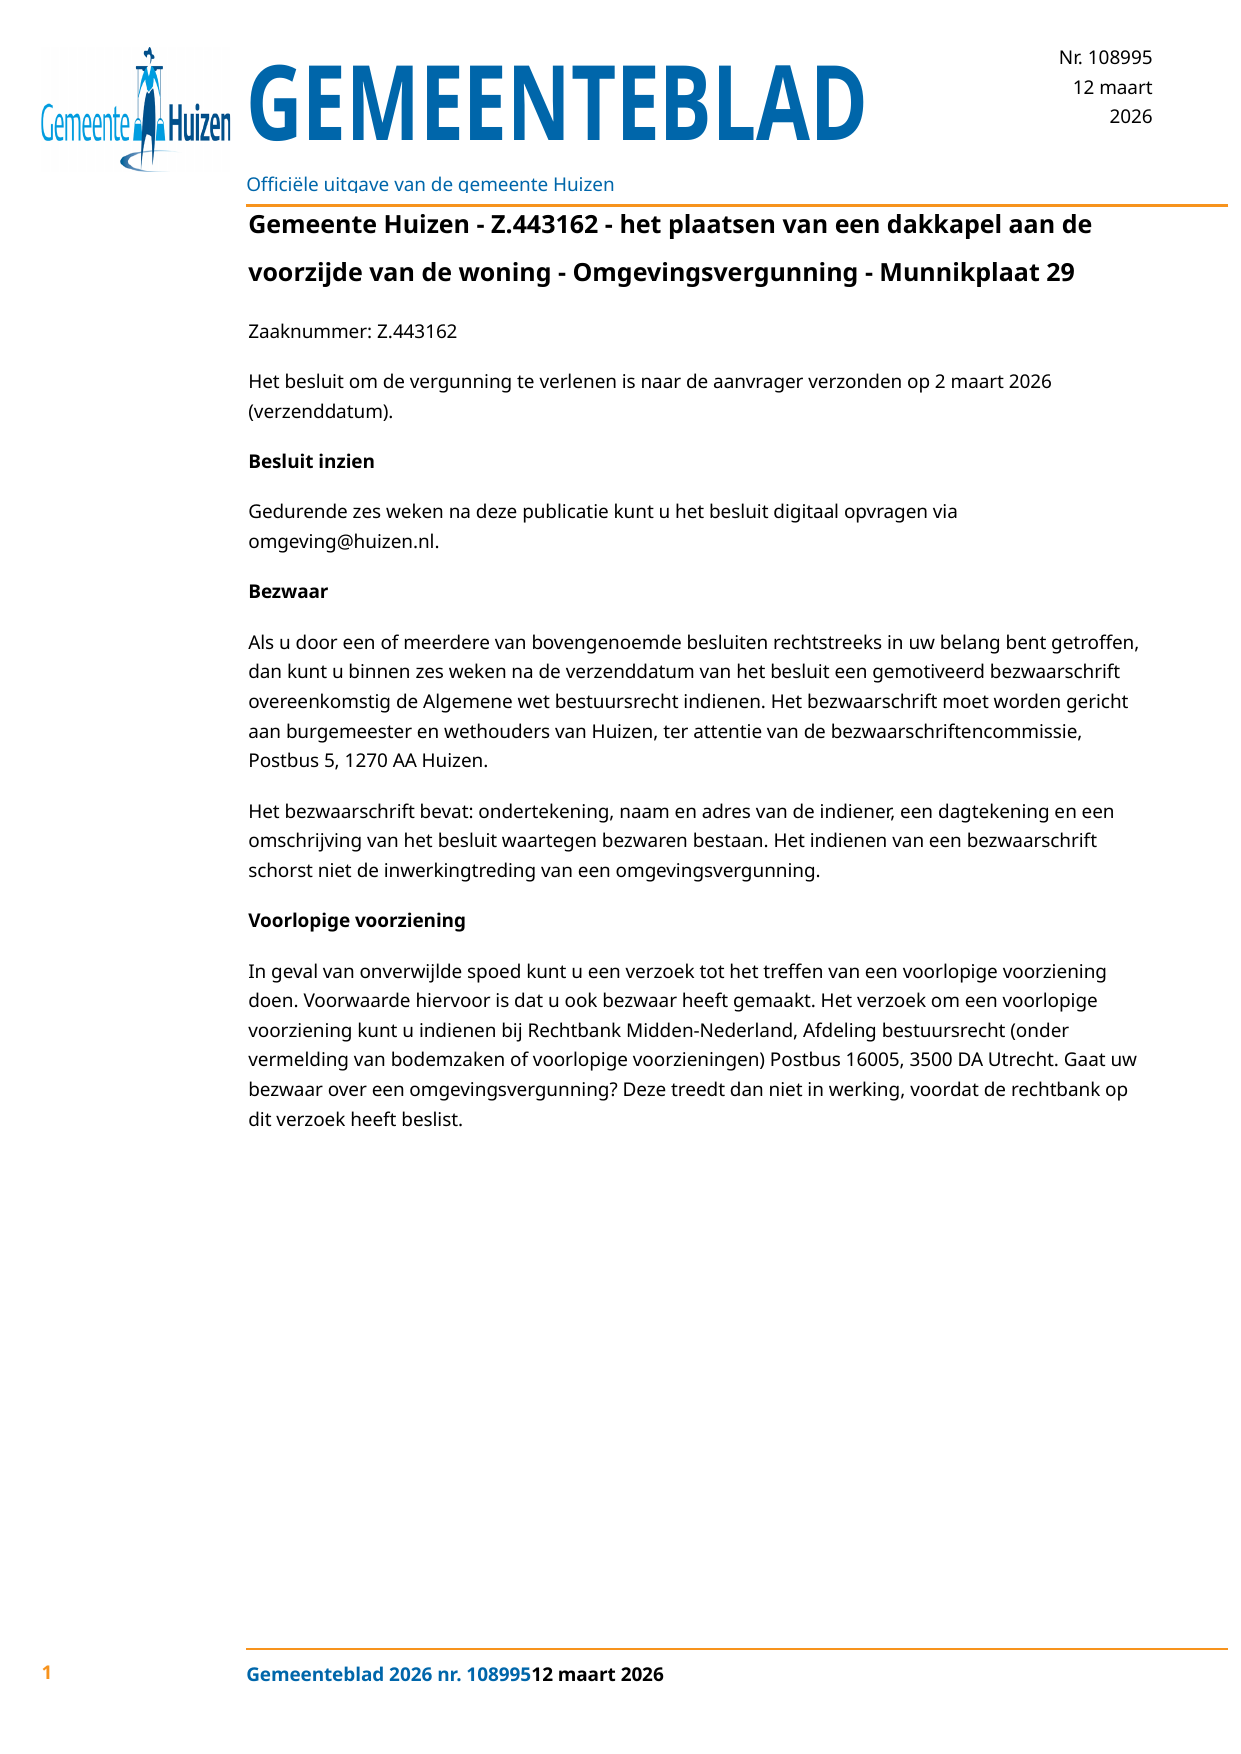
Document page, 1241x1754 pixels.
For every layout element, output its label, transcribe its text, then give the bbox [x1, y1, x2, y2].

text Het besluit om de vergunning te verlenen is naar de aanvrager verzonden op 2 maart 2026 (verzenddatum). [248, 368, 1152, 424]
text Gemeente Huizen - Z.443162 - het plaatsen van een dakkapel aan de voorzijde van de woning - Omgevingsvergunning - Munnikplaat 29 [248, 207, 1152, 288]
text Voorlopige voorziening [248, 907, 1152, 933]
text In geval van onverwijlde spoed kunt u een verzoek tot het treffen van een voorlopige voorziening doen. Voorwaarde hiervoor is dat u ook bezwaar heeft gemaakt. Het verzoek om een voorlopige voorziening kunt u indienen bij Rechtbank Midden-Nederland, Afdeling bestuursrecht (onder vermelding van bodemzaken of voorlopige voorzieningen) Postbus 16005, 3500 DA Utrecht. Gaat uw bezwaar over een omgevingsvergunning? Deze treedt dan niet in werking, voordat de rechtbank op dit verzoek heeft beslist. [248, 958, 1152, 1132]
text Gedurende zes weken na deze publicatie kunt u het besluit digitaal opvragen via omgeving@huizen.nl. [248, 499, 1152, 554]
text Als u door een of meerdere van bovengenoemde besluiten rechtstreeks in uw belang bent getroffen, dan kunt u binnen zes weken na de verzenddatum van het besluit een gemotiveerd bezwaarschrift overeenkomstig de Algemene wet bestuursrecht indienen. Het bezwaarschrift moet worden gericht aan burgemeester en wethouders van Huizen, ter attentie van de bezwaarschriftencommissie, Postbus 5, 1270 AA Huizen. [248, 629, 1152, 773]
text Het bezwaarschrift bevat: ondertekening, naam en adres van de indiener, een dagtekening en een omschrijving van het besluit waartegen bezwaren bestaan. Het indienen van een bezwaarschrift schorst niet de inwerkingtreding van een omgevingsvergunning. [248, 798, 1152, 883]
picture [41, 47, 231, 172]
text Zaaknummer: Z.443162 [248, 318, 1152, 344]
text Besluit inzien [248, 448, 1152, 474]
text Bezwaar [248, 579, 1152, 604]
